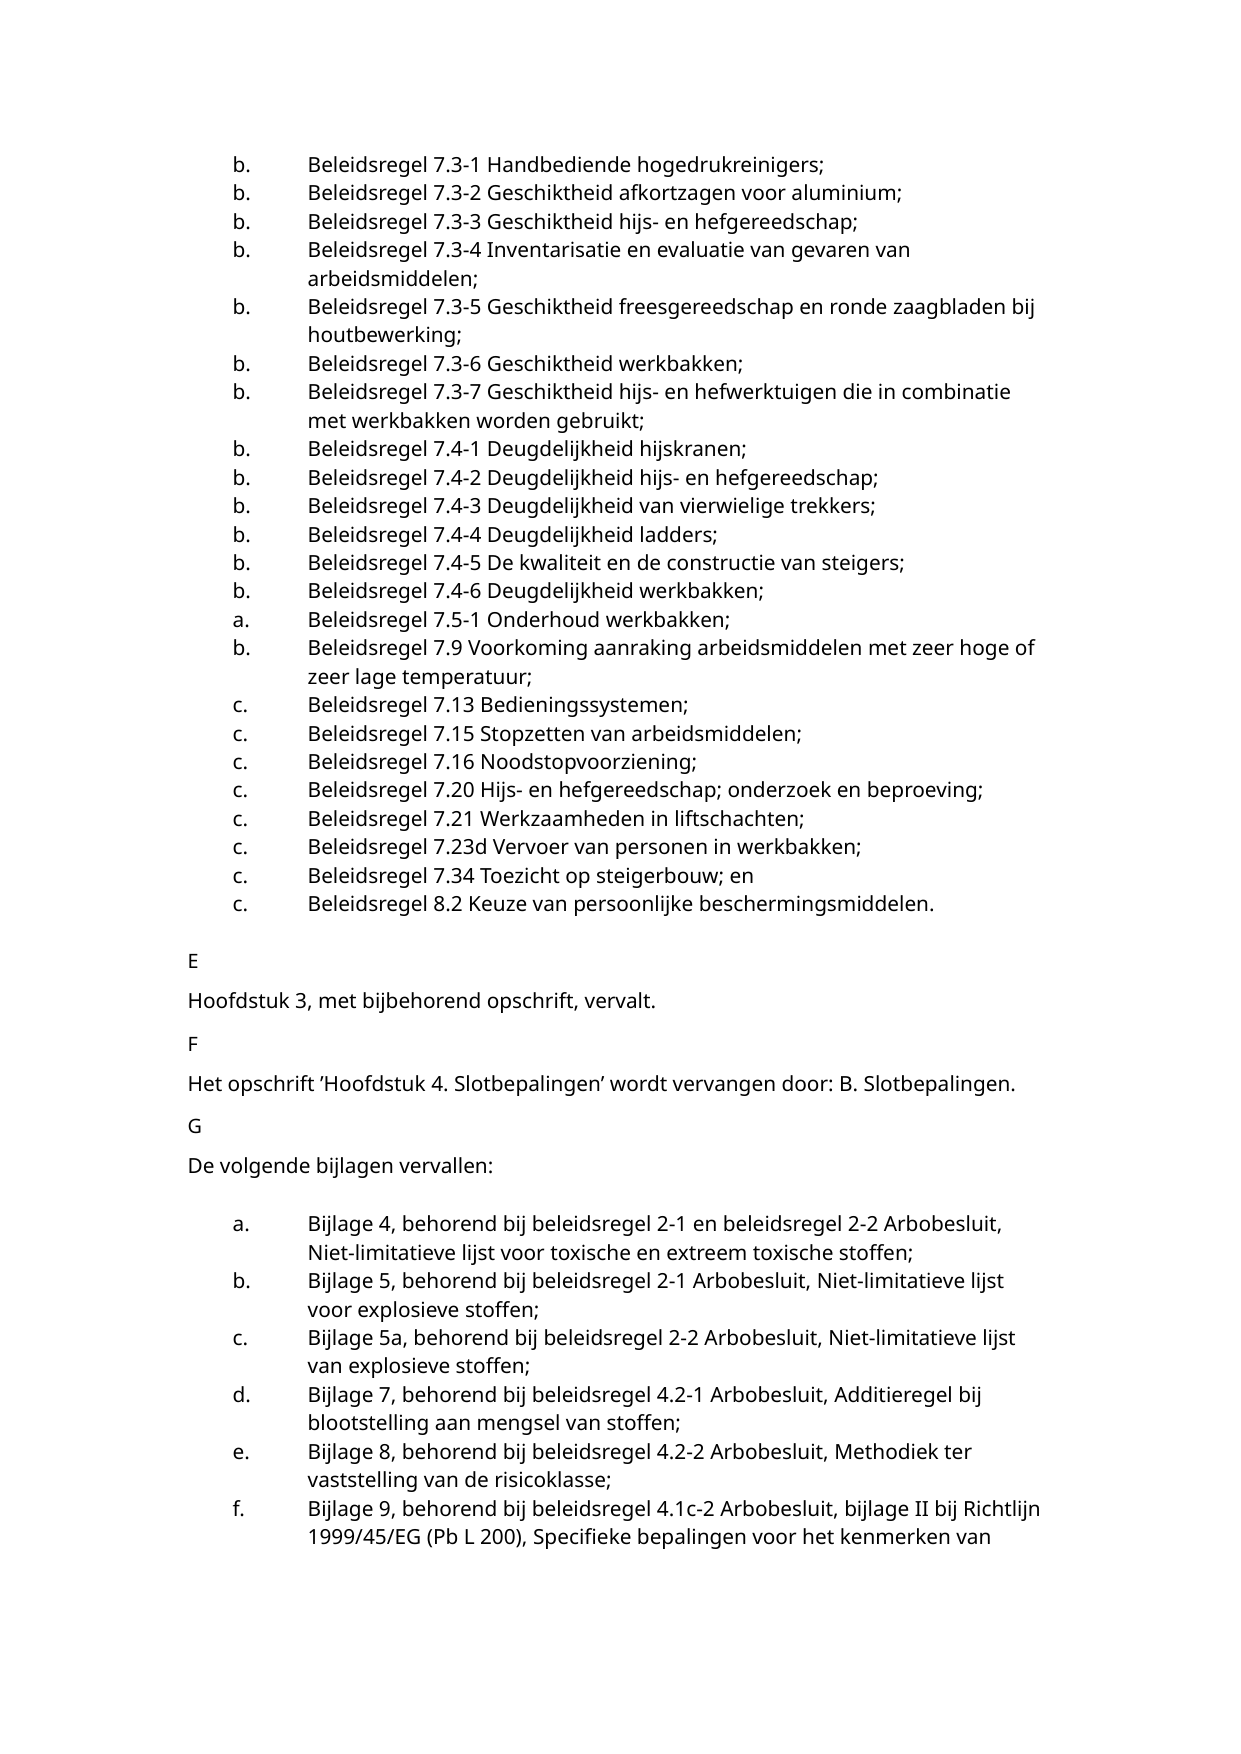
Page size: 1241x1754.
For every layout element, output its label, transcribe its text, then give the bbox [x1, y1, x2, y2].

list Beleidsregel 7.3-7 Geschiktheid hijs- en hefwerktuigen die in combinatie met werkbakken worden gebruikt; [232, 377, 1053, 434]
text G [187, 1112, 1053, 1139]
list Bijlage 4, behorend bij beleidsregel 2-1 en beleidsregel 2-2 Arbobesluit, Niet-limitatieve lijst voor toxische en extreem toxische stoffen; [232, 1209, 1053, 1266]
list Beleidsregel 7.3-2 Geschiktheid afkortzagen voor aluminium; [232, 178, 1053, 207]
text Hoofdstuk 3, met bijbehorend opschrift, vervalt. [187, 987, 1053, 1015]
list Bijlage 8, behorend bij beleidsregel 4.2-2 Arbobesluit, Methodiek ter vaststelling van de risicoklasse; [232, 1437, 1053, 1494]
list Beleidsregel 7.34 Toezicht op steigerbouw; en [232, 861, 1053, 889]
list Beleidsregel 7.9 Voorkoming aanraking arbeidsmiddelen met zeer hoge of zeer lage temperatuur; [232, 633, 1053, 690]
list Beleidsregel 7.3-4 Inventarisatie en evaluatie van gevaren van arbeidsmiddelen; [232, 235, 1053, 292]
list Beleidsregel 7.4-1 Deugdelijkheid hijskranen; [232, 434, 1053, 463]
list Beleidsregel 7.4-3 Deugdelijkheid van vierwielige trekkers; [232, 491, 1053, 520]
list Beleidsregel 7.3-3 Geschiktheid hijs- en hefgereedschap; [232, 207, 1053, 235]
list Beleidsregel 7.16 Noodstopvoorziening; [232, 747, 1053, 776]
list Beleidsregel 7.15 Stopzetten van arbeidsmiddelen; [232, 719, 1053, 747]
list Beleidsregel 7.3-6 Geschiktheid werkbakken; [232, 349, 1053, 377]
list Beleidsregel 7.4-6 Deugdelijkheid werkbakken; [232, 577, 1053, 605]
list Beleidsregel 7.4-5 De kwaliteit en de constructie van steigers; [232, 548, 1053, 577]
text E [187, 948, 1053, 975]
list Bijlage 5, behorend bij beleidsregel 2-1 Arbobesluit, Niet-limitatieve lijst voor explosieve stoffen; [232, 1266, 1053, 1323]
list Beleidsregel 7.5-1 Onderhoud werkbakken; [232, 605, 1053, 633]
text Het opschrift ’Hoofdstuk 4. Slotbepalingen’ wordt vervangen door: B. Slotbepalingen. [187, 1069, 1053, 1097]
text De volgende bijlagen vervallen: [187, 1151, 1053, 1179]
list Beleidsregel 7.21 Werkzaamheden in liftschachten; [232, 804, 1053, 832]
list Beleidsregel 7.3-1 Handbediende hogedrukreinigers; [232, 150, 1053, 178]
list Beleidsregel 7.23d Vervoer van personen in werkbakken; [232, 832, 1053, 861]
text F [187, 1030, 1053, 1057]
list Bijlage 5a, behorend bij beleidsregel 2-2 Arbobesluit, Niet-limitatieve lijst van explosieve stoffen; [232, 1323, 1053, 1380]
list Bijlage 9, behorend bij beleidsregel 4.1c-2 Arbobesluit, bijlage II bij Richtlijn 1999/45/EG (Pb L 200), Specifieke bepalingen voor het kenmerken van [232, 1494, 1053, 1551]
list Beleidsregel 7.3-5 Geschiktheid freesgereedschap en ronde zaagbladen bij houtbewerking; [232, 292, 1053, 349]
list Beleidsregel 8.2 Keuze van persoonlijke beschermingsmiddelen. [232, 889, 1053, 918]
list Beleidsregel 7.4-2 Deugdelijkheid hijs- en hefgereedschap; [232, 463, 1053, 491]
list Beleidsregel 7.13 Bedieningssystemen; [232, 690, 1053, 719]
list Beleidsregel 7.20 Hijs- en hefgereedschap; onderzoek en beproeving; [232, 776, 1053, 804]
list Bijlage 7, behorend bij beleidsregel 4.2-1 Arbobesluit, Additieregel bij blootstelling aan mengsel van stoffen; [232, 1380, 1053, 1437]
list Beleidsregel 7.4-4 Deugdelijkheid ladders; [232, 520, 1053, 548]
